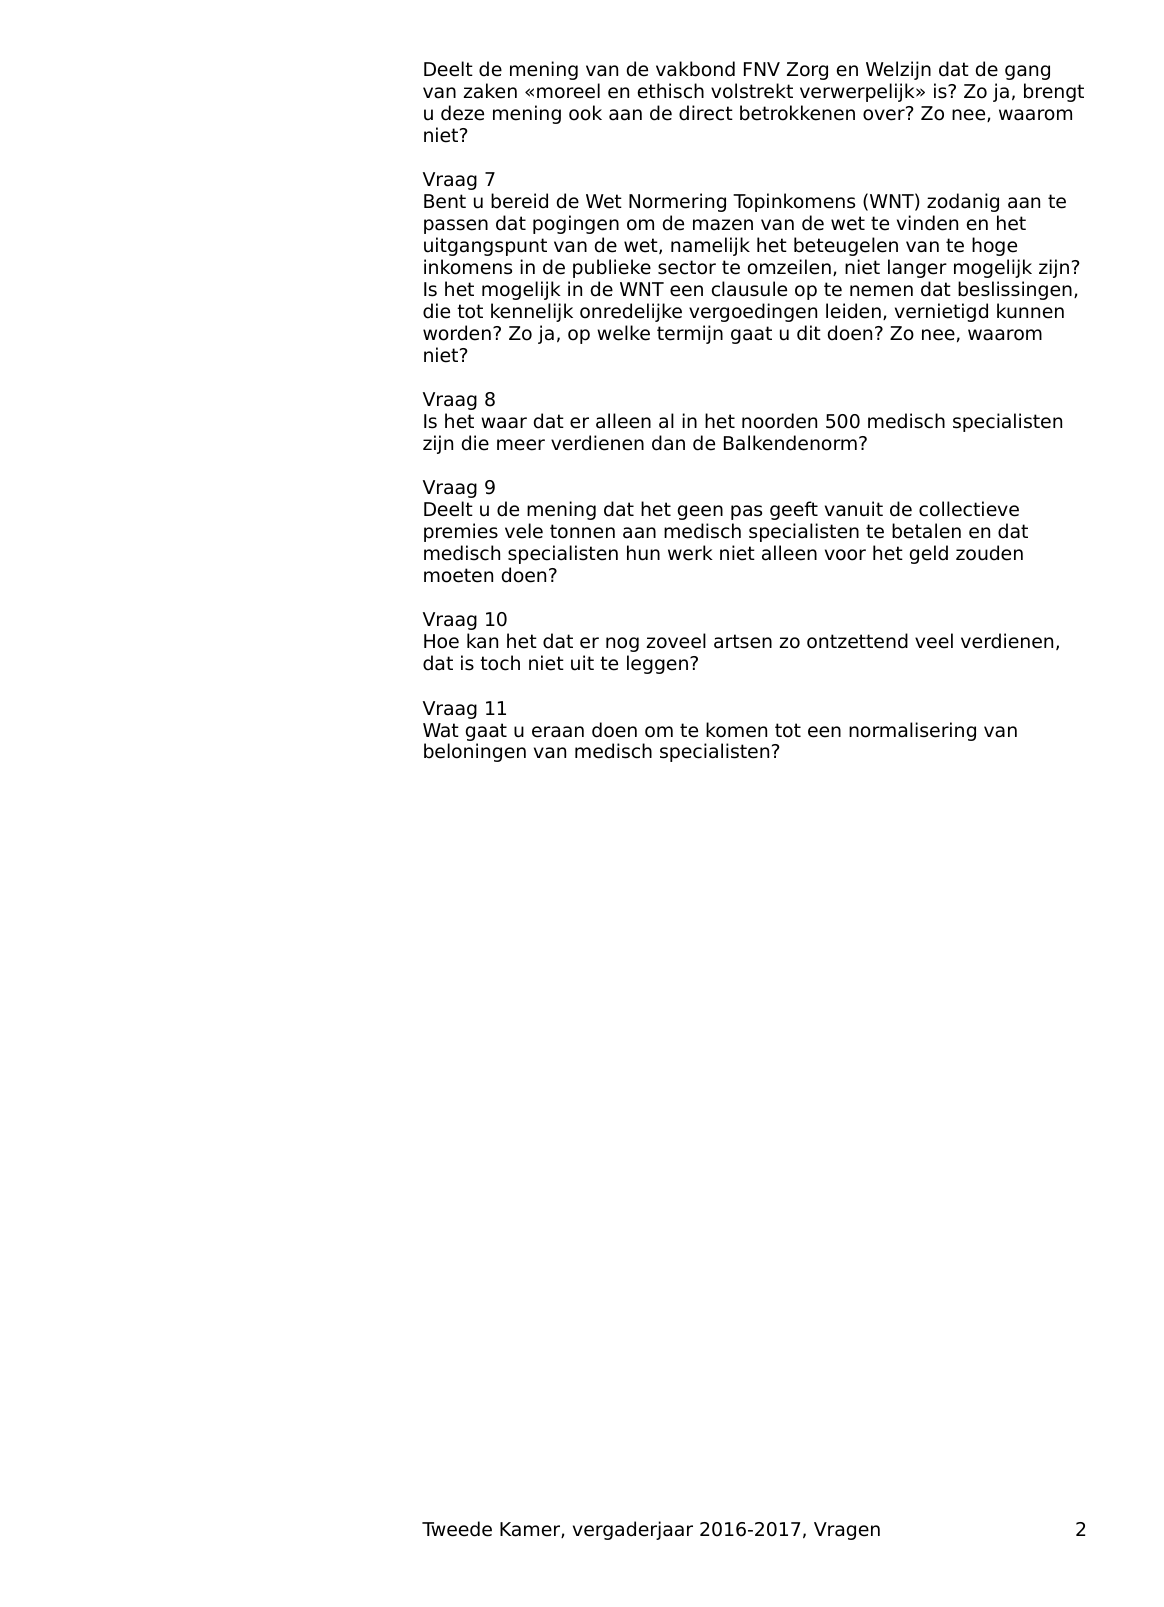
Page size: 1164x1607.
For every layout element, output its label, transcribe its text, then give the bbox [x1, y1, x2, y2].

text Vraag 7 [422, 169, 1087, 191]
text Vraag 9 [422, 477, 1087, 499]
text Wat gaat u eraan doen om te komen tot een normalisering van beloningen van medisch specialisten? [422, 719, 1087, 763]
text Hoe kan het dat er nog zoveel artsen zo ontzettend veel verdienen, dat is toch niet uit te leggen? [422, 631, 1087, 675]
text Vraag 11 [422, 697, 1087, 719]
text Vraag 8 [422, 389, 1087, 411]
text Bent u bereid de Wet Normering Topinkomens (WNT) zodanig aan te passen dat pogingen om de mazen van de wet te vinden en het uitgangspunt van de wet, namelijk het beteugelen van te hoge inkomens in de publieke sector te omzeilen, niet langer mogelijk zijn? Is het mogelijk in de WNT een clausule op te nemen dat beslissingen, die tot kennelijk onredelijke vergoedingen leiden, vernietigd kunnen worden? Zo ja, op welke termijn gaat u dit doen? Zo nee, waarom niet? [422, 191, 1087, 367]
text Deelt de mening van de vakbond FNV Zorg en Welzijn dat de gang van zaken «moreel en ethisch volstrekt verwerpelijk» is? Zo ja, brengt u deze mening ook aan de direct betrokkenen over? Zo nee, waarom niet? [422, 59, 1087, 147]
text Deelt u de mening dat het geen pas geeft vanuit de collectieve premies vele tonnen aan medisch specialisten te betalen en dat medisch specialisten hun werk niet alleen voor het geld zouden moeten doen? [422, 499, 1087, 587]
text Is het waar dat er alleen al in het noorden 500 medisch specialisten zijn die meer verdienen dan de Balkendenorm? [422, 411, 1087, 455]
text Vraag 10 [422, 609, 1087, 631]
